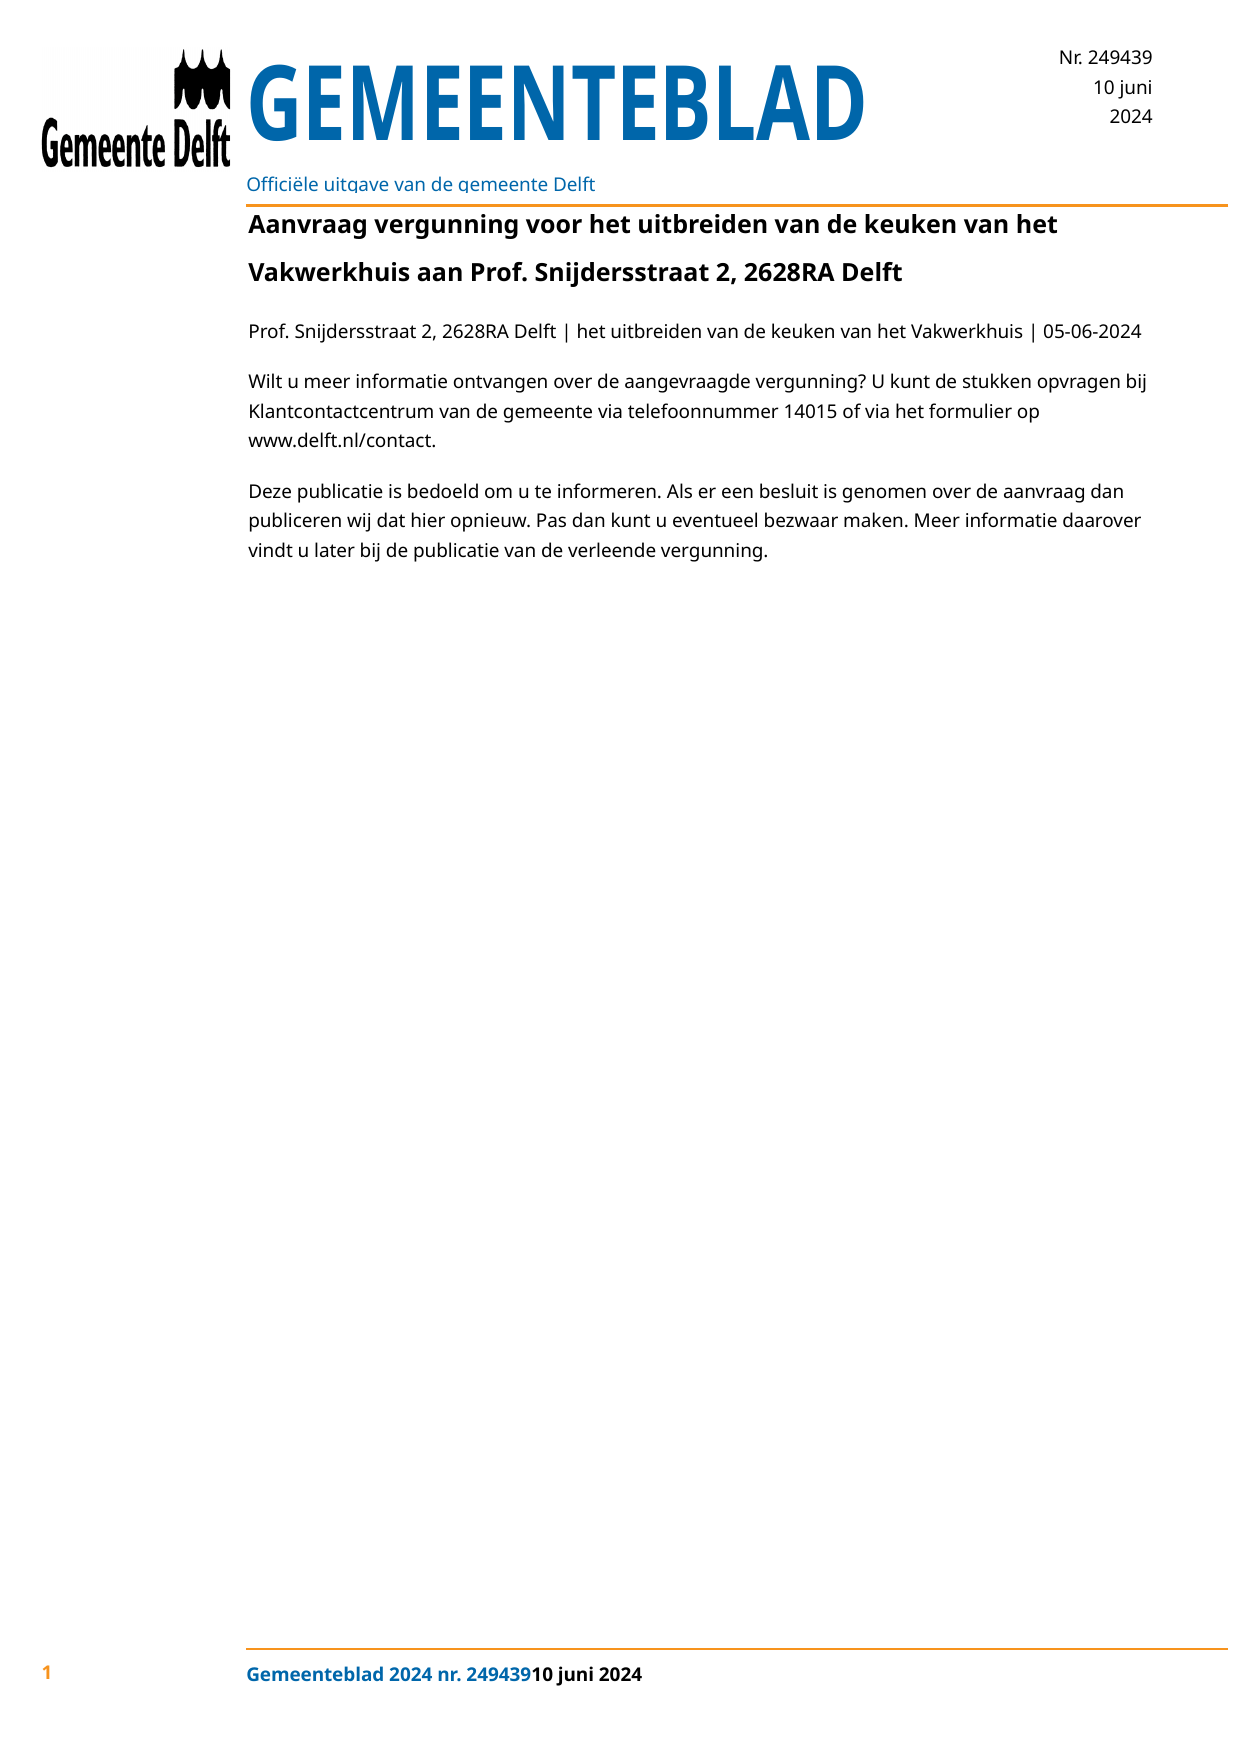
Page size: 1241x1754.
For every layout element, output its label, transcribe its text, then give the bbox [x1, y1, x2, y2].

text Deze publicatie is bedoeld om u te informeren. Als er een besluit is genomen over de aanvraag dan publiceren wij dat hier opnieuw. Pas dan kunt u eventueel bezwaar maken. Meer informatie daarover vindt u later bij de publicatie van de verleende vergunning. [248, 478, 1152, 563]
picture [41, 47, 231, 172]
text Prof. Snijdersstraat 2, 2628RA Delft | het uitbreiden van de keuken van het Vakwerkhuis | 05-06-2024 [248, 318, 1152, 344]
text Wilt u meer informatie ontvangen over de aangevraagde vergunning? U kunt de stukken opvragen bij Klantcontactcentrum van de gemeente via telefoonnummer 14015 of via het formulier op www.delft.nl/contact. [248, 368, 1152, 453]
text Aanvraag vergunning voor het uitbreiden van de keuken van het Vakwerkhuis aan Prof. Snijdersstraat 2, 2628RA Delft [248, 207, 1152, 288]
